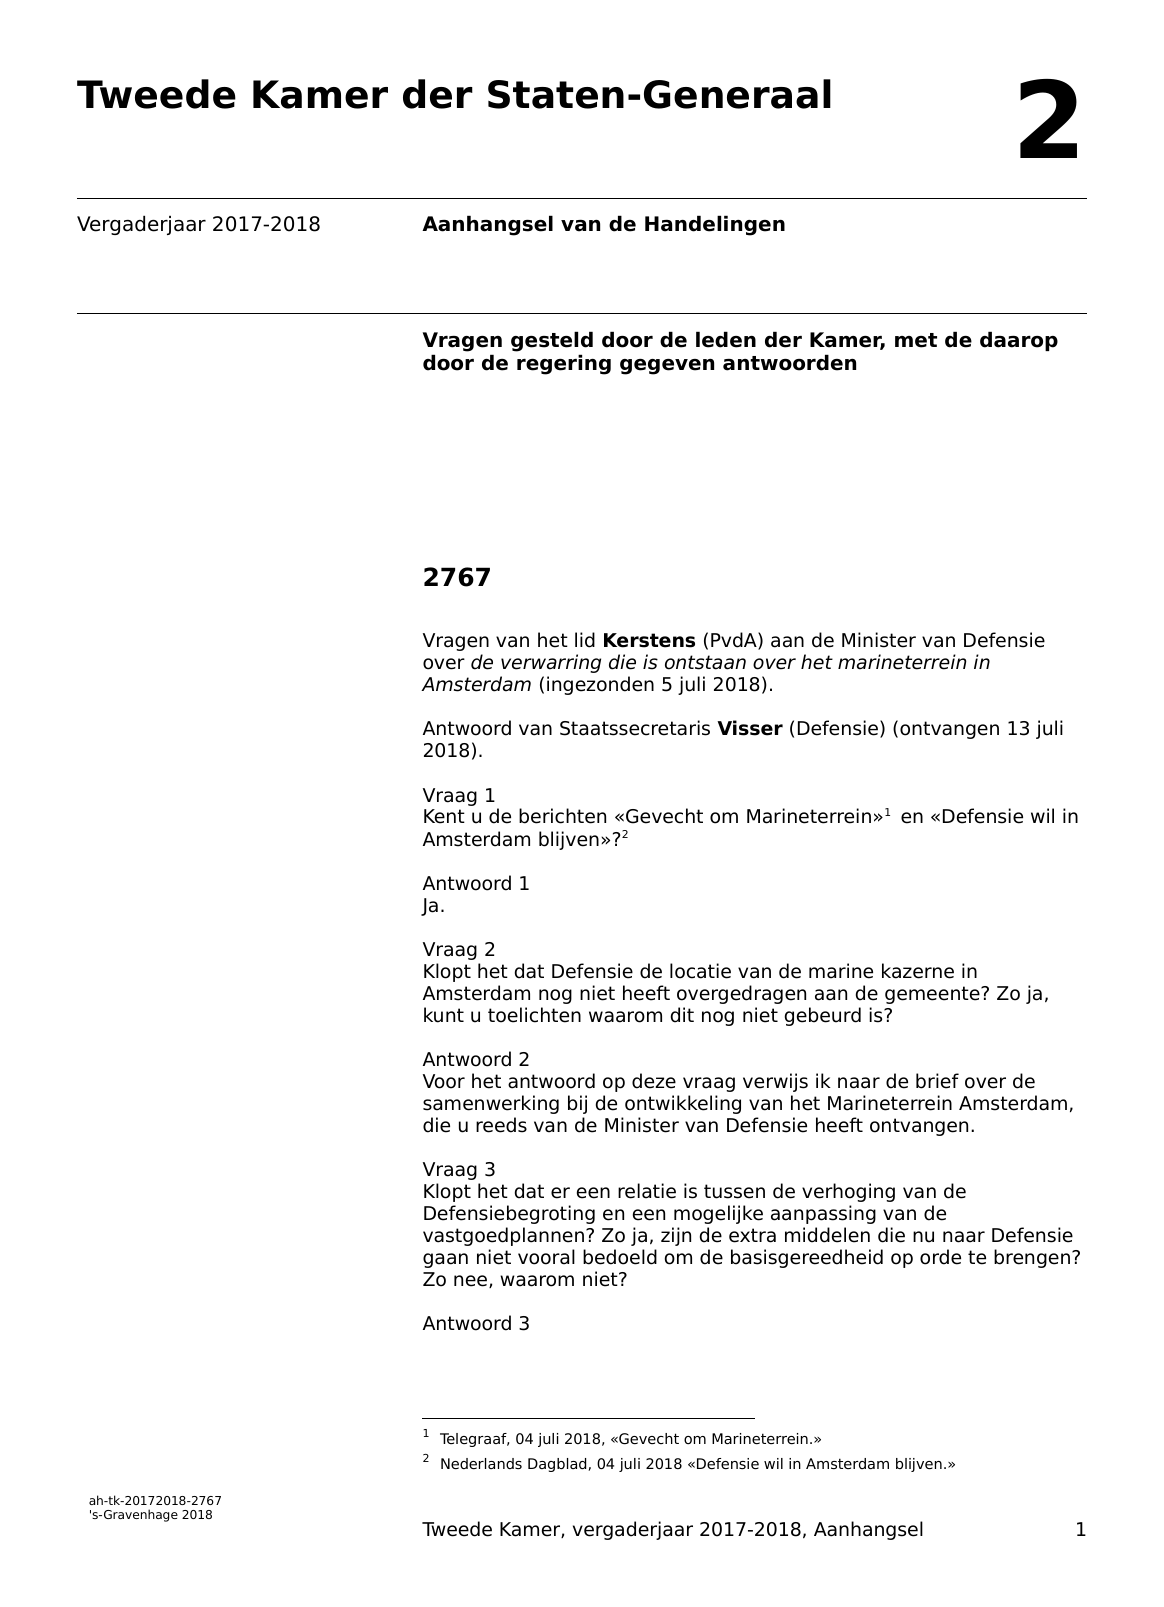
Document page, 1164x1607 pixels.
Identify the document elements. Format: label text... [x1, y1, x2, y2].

text Antwoord 1 [422, 873, 1087, 894]
table_cell Vragen gesteld door de leden der Kamer, met de daarop door de regering gegeven antwoorden [422, 314, 1087, 375]
text Voor het antwoord op deze vraag verwijs ik naar de brief over de samenwerking bij de ontwikkeling van het Marineterrein Amsterdam, die u reeds van de Minister van Defensie heeft ontvangen. [422, 1071, 1087, 1137]
text Antwoord van Staatssecretaris Visser (Defensie) (ontvangen 13 juli 2018). [422, 718, 1087, 762]
table_cell Aanhangsel van de Handelingen [422, 199, 1087, 313]
table_cell Vergaderjaar 2017-2018 [77, 199, 422, 313]
text Klopt het dat Defensie de locatie van de marine kazerne in Amsterdam nog niet heeft overgedragen aan de gemeente? Zo ja, kunt u toelichten waarom dit nog niet gebeurd is? [422, 961, 1087, 1027]
text Klopt het dat er een relatie is tussen de verhoging van de Defensiebegroting en een mogelijke aanpassing van de vastgoedplannen? Zo ja, zijn de extra middelen die nu naar Defensie gaan niet vooral bedoeld om de basisgereedheid op orde te brengen? Zo nee, waarom niet? [422, 1181, 1087, 1291]
text Kent u de berichten «Gevecht om Marineterrein» en «Defensie wil in Amsterdam blijven»? [422, 806, 1087, 850]
text Vraag 1 [422, 784, 1087, 806]
text Nederlands Dagblad, 04 juli 2018 «Defensie wil in Amsterdam blijven.» [422, 1452, 1087, 1474]
text Telegraaf, 04 juli 2018, «Gevecht om Marineterrein.» [422, 1427, 1087, 1449]
table_header Tweede Kamer der Staten-Generaal [77, 59, 886, 198]
text Vraag 2 [422, 939, 1087, 961]
text Antwoord 2 [422, 1049, 1087, 1071]
text 's-Gravenhage 2018 [88, 1508, 323, 1522]
text Ja. [422, 894, 1087, 917]
text Vragen van het lid Kerstens (PvdA) aan de Minister van Defensie over de verwarring die is ontstaan over het marineterrein in Amsterdam (ingezonden 5 juli 2018). [422, 630, 1087, 696]
text Vraag 3 [422, 1159, 1087, 1181]
text ah-tk-20172018-2767 [88, 1494, 323, 1508]
text 2767 [422, 563, 1087, 592]
text Antwoord 3 [422, 1313, 1087, 1335]
table_header 2 [886, 59, 1087, 198]
table_cell [77, 314, 422, 375]
